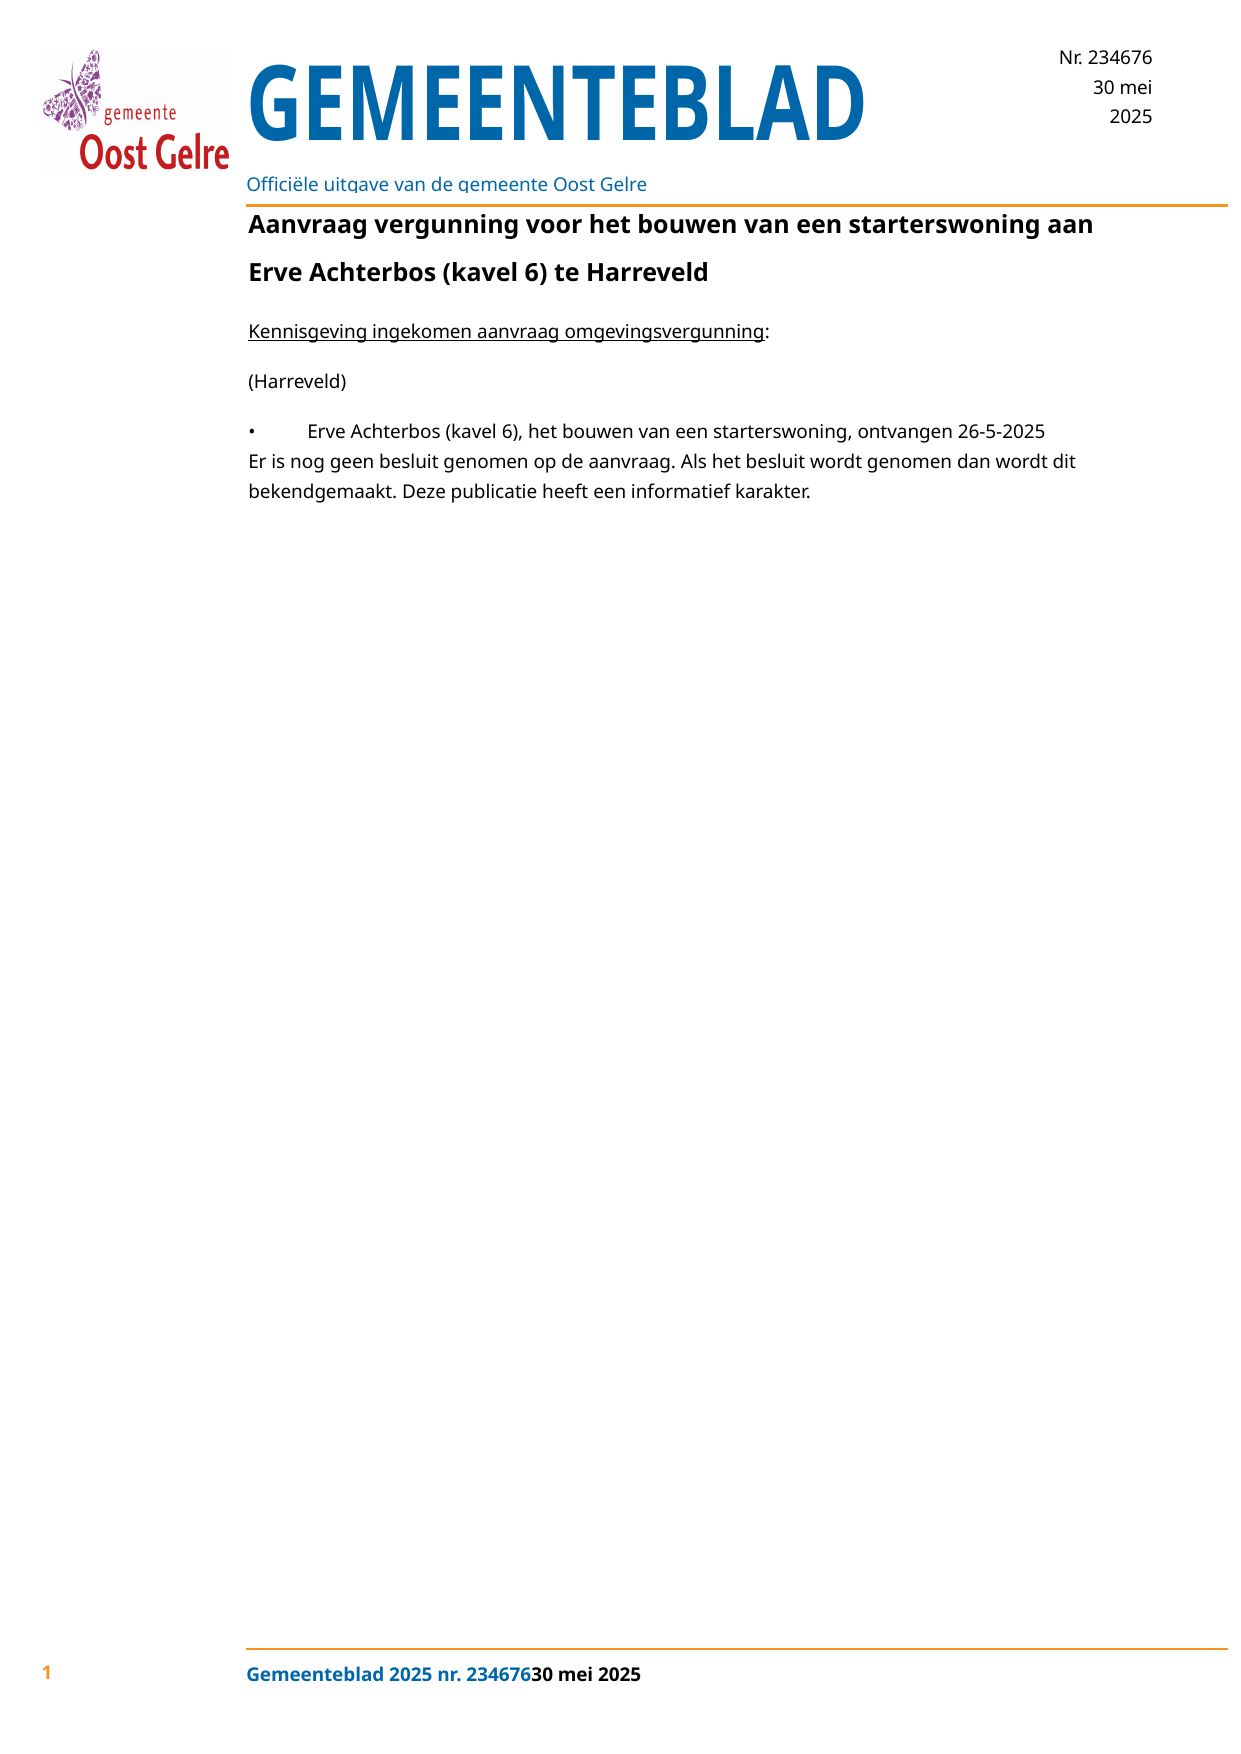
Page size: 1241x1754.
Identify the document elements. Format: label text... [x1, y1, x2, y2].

text Er is nog geen besluit genomen op de aanvraag. Als het besluit wordt genomen dan wordt dit bekendgemaakt. Deze publicatie heeft een informatief karakter. [248, 448, 1152, 504]
text Kennisgeving ingekomen aanvraag omgevingsvergunning: [248, 318, 1152, 344]
text (Harreveld) [248, 368, 1152, 394]
picture [41, 47, 231, 172]
text Aanvraag vergunning voor het bouwen van een starterswoning aan Erve Achterbos (kavel 6) te Harreveld [248, 207, 1152, 288]
list Erve Achterbos (kavel 6), het bouwen van een starterswoning, ontvangen 26-5-2025 [248, 419, 1152, 444]
